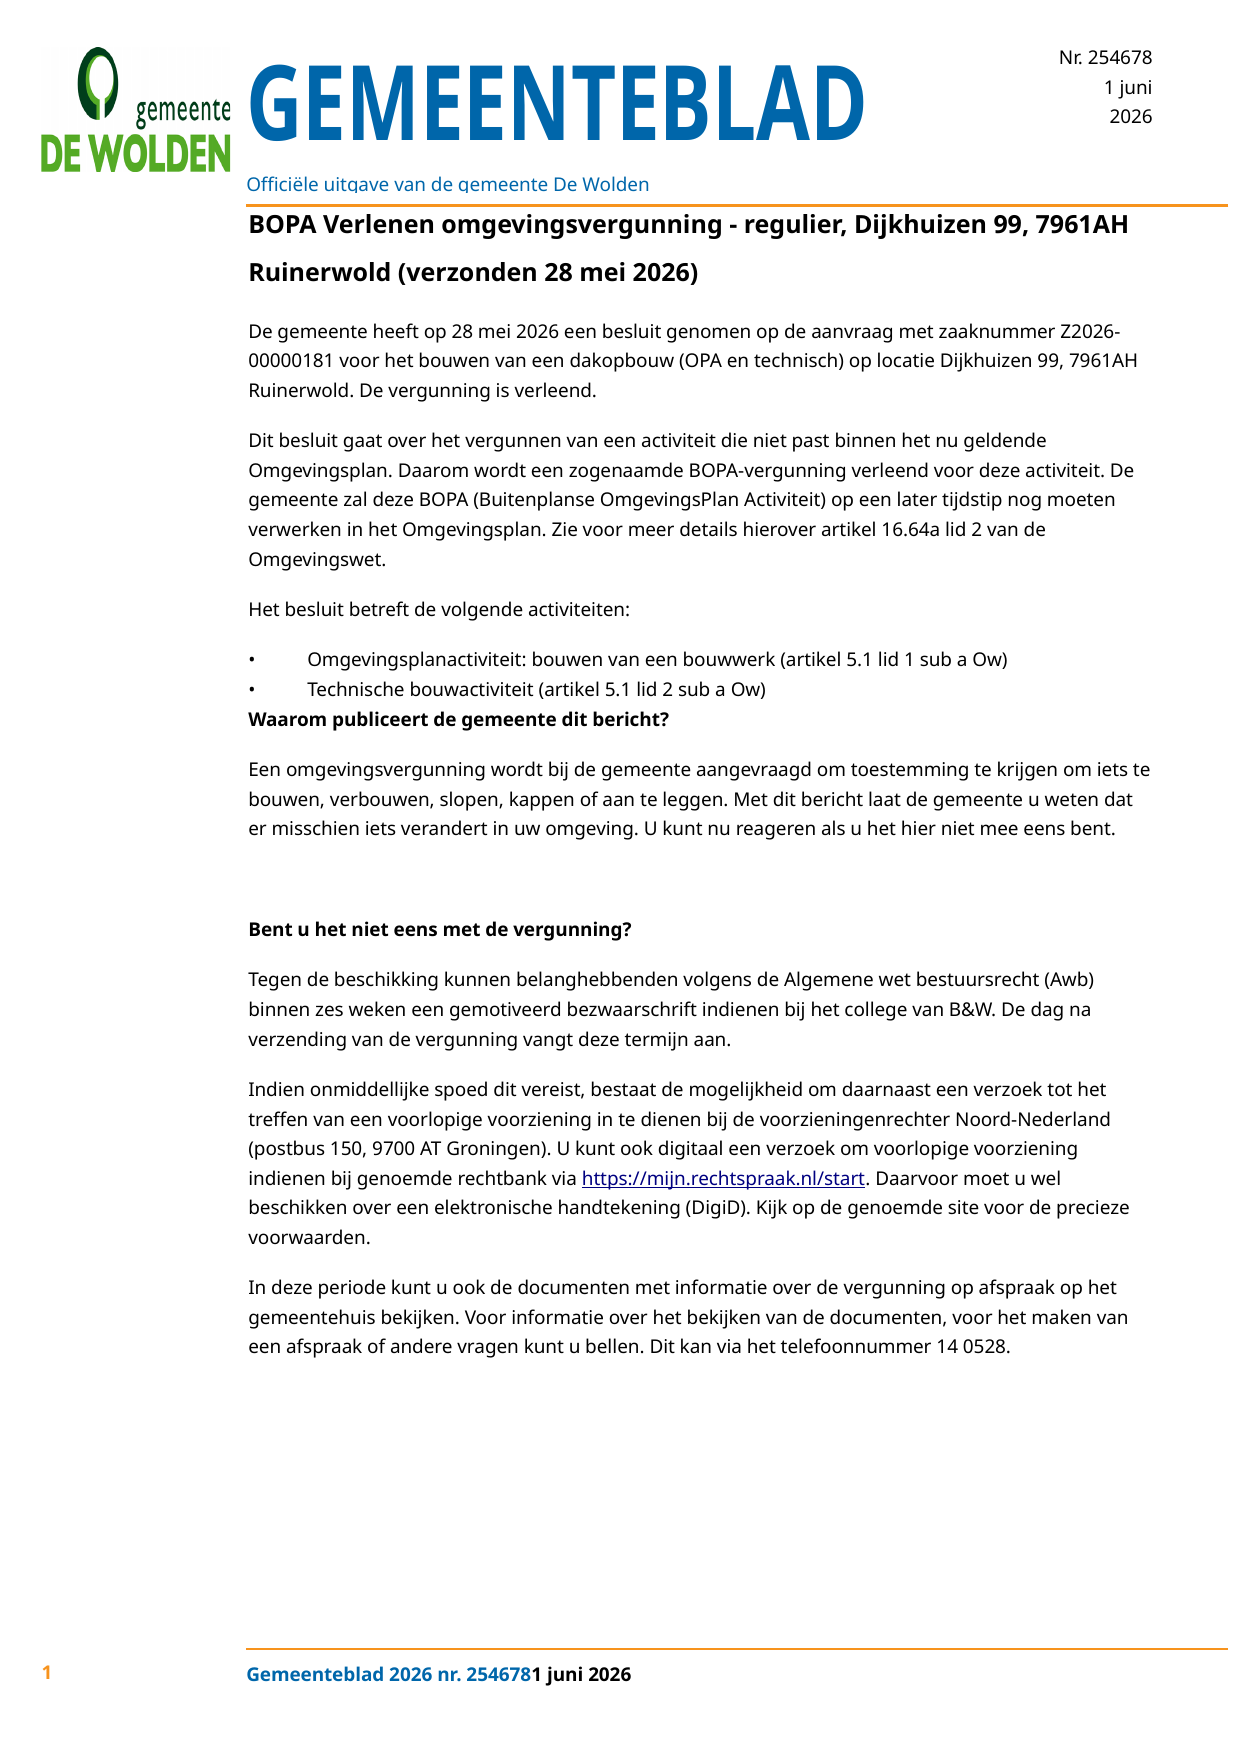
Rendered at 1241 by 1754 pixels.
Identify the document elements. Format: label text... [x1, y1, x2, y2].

text Waarom publiceert de gemeente dit bericht? [248, 706, 1152, 732]
text Een omgevingsvergunning wordt bij de gemeente aangevraagd om toestemming te krijgen om iets te bouwen, verbouwen, slopen, kappen of aan te leggen. Met dit bericht laat de gemeente u weten dat er misschien iets verandert in uw omgeving. U kunt nu reageren als u het hier niet mee eens bent. [248, 756, 1152, 841]
text Dit besluit gaat over het vergunnen van een activiteit die niet past binnen het nu geldende Omgevingsplan. Daarom wordt een zogenaamde BOPA-vergunning verleend voor deze activiteit. De gemeente zal deze BOPA (Buitenplanse OmgevingsPlan Activiteit) op een later tijdstip nog moeten verwerken in het Omgevingsplan. Zie voor meer details hierover artikel 16.64a lid 2 van de Omgevingswet. [248, 427, 1152, 572]
text Het besluit betreft de volgende activiteiten: [248, 596, 1152, 622]
text Indien onmiddellijke spoed dit vereist, bestaat de mogelijkheid om daarnaast een verzoek tot het treffen van een voorlopige voorziening in te dienen bij de voorzieningenrechter Noord-Nederland (postbus 150, 9700 AT Groningen). U kunt ook digitaal een verzoek om voorlopige voorziening indienen bij genoemde rechtbank via https://mijn.rechtspraak.nl/start. Daarvoor moet u wel beschikken over een elektronische handtekening (DigiD). Kijk op de genoemde site voor de precieze voorwaarden. [248, 1076, 1152, 1250]
text Bent u het niet eens met de vergunning? [248, 916, 1152, 942]
list Omgevingsplanactiviteit: bouwen van een bouwwerk (artikel 5.1 lid 1 sub a Ow) [248, 647, 1152, 672]
picture [41, 47, 231, 172]
text BOPA Verlenen omgevingsvergunning - regulier, Dijkhuizen 99, 7961AH Ruinerwold (verzonden 28 mei 2026) [248, 207, 1152, 288]
text In deze periode kunt u ook de documenten met informatie over de vergunning op afspraak op het gemeentehuis bekijken. Voor informatie over het bekijken van de documenten, voor het maken van een afspraak of andere vragen kunt u bellen. Dit kan via het telefoonnummer 14 0528. [248, 1274, 1152, 1359]
list Technische bouwactiviteit (artikel 5.1 lid 2 sub a Ow) [248, 676, 1152, 702]
text De gemeente heeft op 28 mei 2026 een besluit genomen op de aanvraag met zaaknummer Z2026-00000181 voor het bouwen van een dakopbouw (OPA en technisch) op locatie Dijkhuizen 99, 7961AH Ruinerwold. De vergunning is verleend. [248, 318, 1152, 403]
text Tegen de beschikking kunnen belanghebbenden volgens de Algemene wet bestuursrecht (Awb) binnen zes weken een gemotiveerd bezwaarschrift indienen bij het college van B&W. De dag na verzending van de vergunning vangt deze termijn aan. [248, 967, 1152, 1052]
